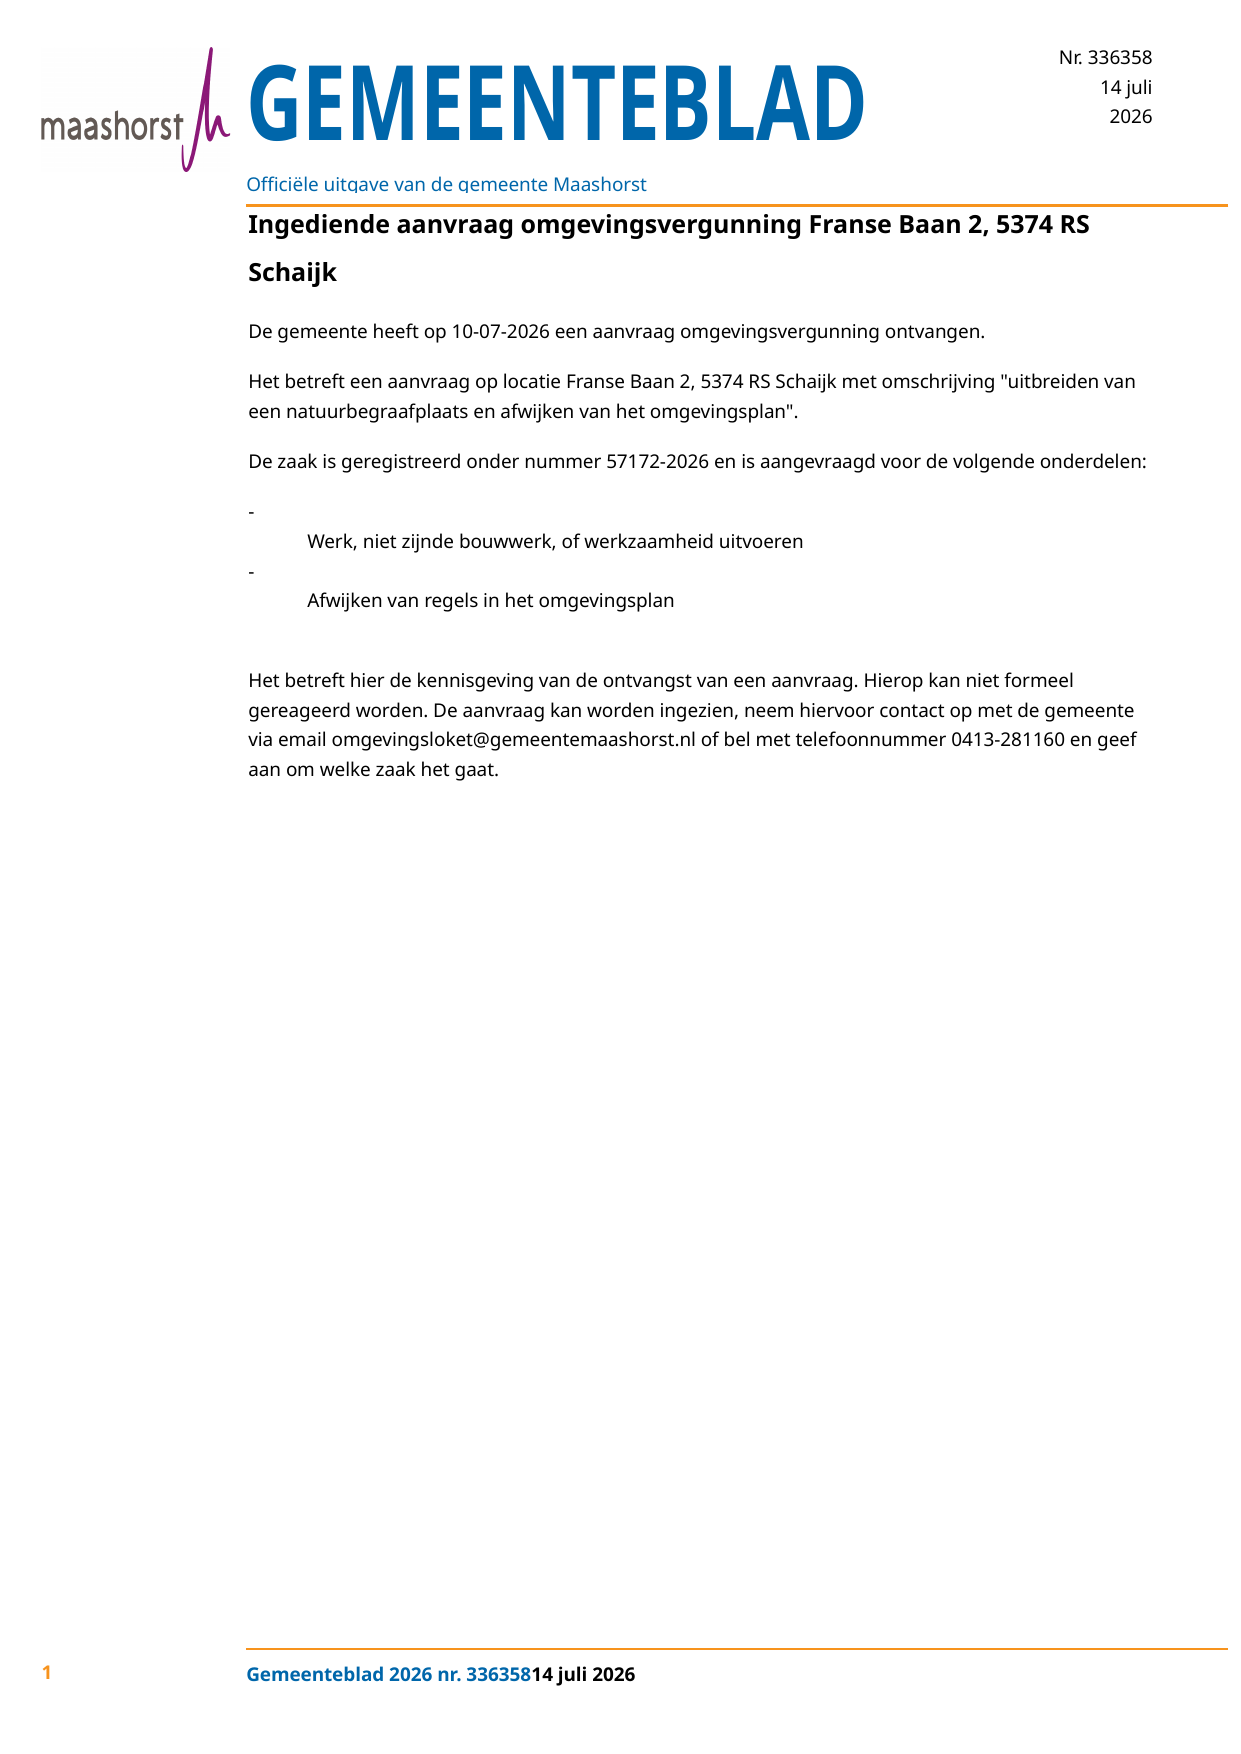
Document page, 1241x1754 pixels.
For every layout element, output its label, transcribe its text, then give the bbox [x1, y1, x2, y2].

list Werk, niet zijnde bouwwerk, of werkzaamheid uitvoeren [248, 528, 1152, 554]
picture [41, 47, 231, 172]
text De gemeente heeft op 10-07-2026 een aanvraag omgevingsvergunning ontvangen. [248, 318, 1152, 344]
text Het betreft hier de kennisgeving van de ontvangst van een aanvraag. Hierop kan niet formeel gereageerd worden. De aanvraag kan worden ingezien, neem hiervoor contact op met de gemeente via email omgevingsloket@gemeentemaashorst.nl of bel met telefoonnummer 0413-281160 en geef aan om welke zaak het gaat. [248, 667, 1152, 782]
text Ingediende aanvraag omgevingsvergunning Franse Baan 2, 5374 RS Schaijk [248, 207, 1152, 288]
text Het betreft een aanvraag op locatie Franse Baan 2, 5374 RS Schaijk met omschrijving "uitbreiden van een natuurbegraafplaats en afwijken van het omgevingsplan". [248, 368, 1152, 424]
text De zaak is geregistreerd onder nummer 57172-2026 en is aangevraagd voor de volgende onderdelen: [248, 448, 1152, 474]
list Afwijken van regels in het omgevingsplan [248, 587, 1152, 613]
